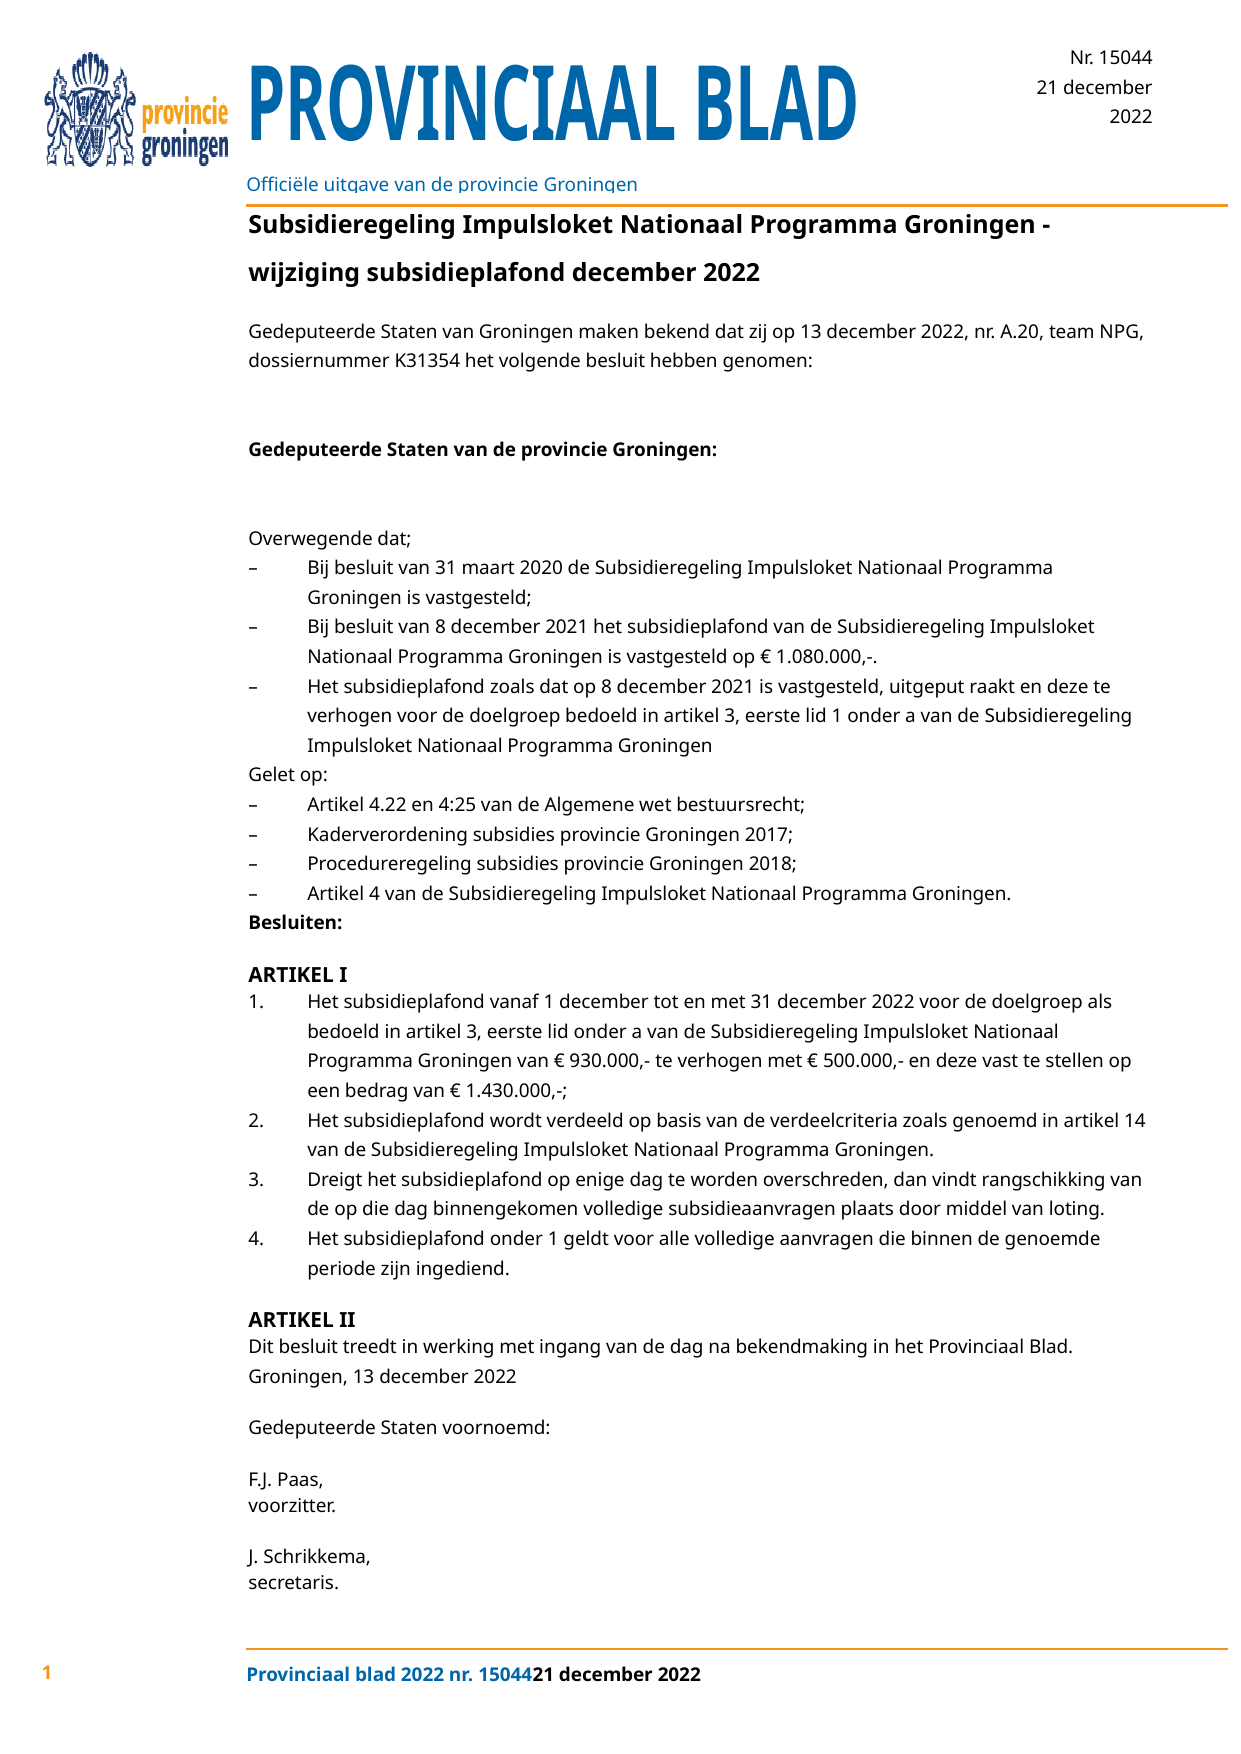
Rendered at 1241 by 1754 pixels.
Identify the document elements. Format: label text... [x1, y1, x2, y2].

text Overwegende dat; [248, 525, 1152, 551]
list Het subsidieplafond onder 1 geldt voor alle volledige aanvragen die binnen de genoemde periode zijn ingediend. [248, 1225, 1152, 1280]
list Bij besluit van 8 december 2021 het subsidieplafond van de Subsidieregeling Impulsloket Nationaal Programma Groningen is vastgesteld op € 1.080.000,-. [248, 614, 1152, 669]
text Dit besluit treedt in werking met ingang van de dag na bekendmaking in het Provinciaal Blad. [248, 1333, 1152, 1359]
text Gedeputeerde Staten van de provincie Groningen: [248, 436, 1152, 462]
text secretaris. [248, 1569, 1152, 1595]
text ARTIKEL I [248, 960, 1152, 988]
text ARTIKEL II [248, 1305, 1152, 1333]
list Dreigt het subsidieplafond op enige dag te worden overschreden, dan vindt rangschikking van de op die dag binnengekomen volledige subsidieaanvragen plaats door middel van loting. [248, 1166, 1152, 1221]
list Artikel 4 van de Subsidieregeling Impulsloket Nationaal Programma Groningen. [248, 880, 1152, 906]
text Besluiten: [248, 909, 1152, 935]
text Subsidieregeling Impulsloket Nationaal Programma Groningen - wijziging subsidieplafond december 2022 [248, 207, 1152, 288]
text Gedeputeerde Staten voornoemd: [248, 1414, 1152, 1440]
text Gedeputeerde Staten van Groningen maken bekend dat zij op 13 december 2022, nr. A.20, team NPG, dossiernummer K31354 het volgende besluit hebben genomen: [248, 318, 1152, 373]
text Gelet op: [248, 762, 1152, 787]
list Het subsidieplafond wordt verdeeld op basis van de verdeelcriteria zoals genoemd in artikel 14 van de Subsidieregeling Impulsloket Nationaal Programma Groningen. [248, 1107, 1152, 1162]
text Groningen, 13 december 2022 [248, 1363, 1152, 1389]
text J. Schrikkema, [248, 1543, 1152, 1569]
text voorzitter. [248, 1492, 1152, 1517]
list Het subsidieplafond zoals dat op 8 december 2021 is vastgesteld, uitgeput raakt en deze te verhogen voor de doelgroep bedoeld in artikel 3, eerste lid 1 onder a van de Subsidieregeling Impulsloket Nationaal Programma Groningen [248, 673, 1152, 758]
text F.J. Paas, [248, 1466, 1152, 1492]
list Het subsidieplafond vanaf 1 december tot en met 31 december 2022 voor de doelgroep als bedoeld in artikel 3, eerste lid onder a van de Subsidieregeling Impulsloket Nationaal Programma Groningen van € 930.000,- te verhogen met € 500.000,- en deze vast te stellen op een bedrag van € 1.430.000,-; [248, 988, 1152, 1103]
list Procedureregeling subsidies provincie Groningen 2018; [248, 850, 1152, 876]
list Kaderverordening subsidies provincie Groningen 2017; [248, 821, 1152, 847]
list Artikel 4.22 en 4:25 van de Algemene wet bestuursrecht; [248, 791, 1152, 817]
list Bij besluit van 31 maart 2020 de Subsidieregeling Impulsloket Nationaal Programma Groningen is vastgesteld; [248, 554, 1152, 610]
picture [41, 47, 231, 172]
